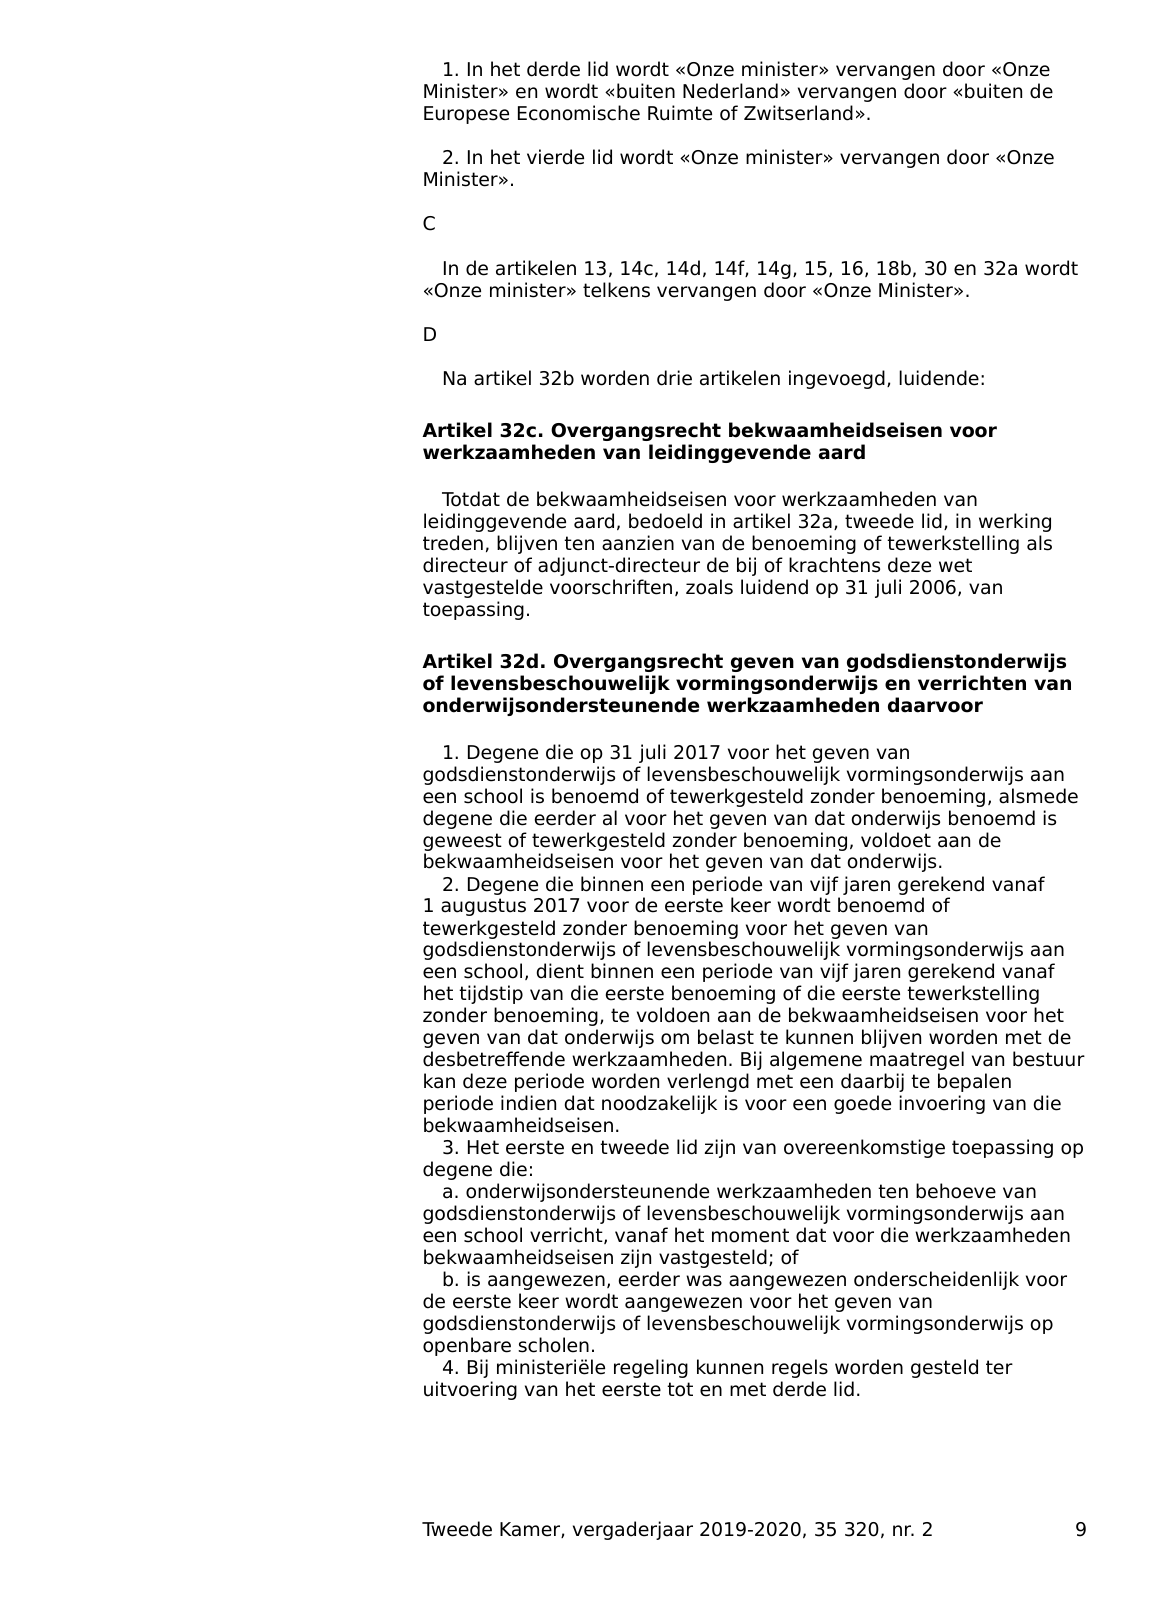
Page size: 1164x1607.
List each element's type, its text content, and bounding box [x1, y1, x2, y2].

text In de artikelen 13, 14c, 14d, 14f, 14g, 15, 16, 18b, 30 en 32a wordt «Onze minister» telkens vervangen door «Onze Minister». [422, 257, 1087, 301]
text Totdat de bekwaamheidseisen voor werkzaamheden van leidinggevende aard, bedoeld in artikel 32a, tweede lid, in werking treden, blijven ten aanzien van de benoeming of tewerkstelling als directeur of adjunct-directeur de bij of krachtens deze wet vastgestelde voorschriften, zoals luidend op 31 juli 2006, van toepassing. [422, 489, 1087, 621]
text a. onderwijsondersteunende werkzaamheden ten behoeve van godsdienstonderwijs of levensbeschouwelijk vormingsonderwijs aan een school verricht, vanaf het moment dat voor die werkzaamheden bekwaamheidseisen zijn vastgesteld; of [422, 1181, 1087, 1269]
text 2. In het vierde lid wordt «Onze minister» vervangen door «Onze Minister». [422, 147, 1087, 191]
text 3. Het eerste en tweede lid zijn van overeenkomstige toepassing op degene die: [422, 1137, 1087, 1181]
text Na artikel 32b worden drie artikelen ingevoegd, luidende: [422, 368, 1087, 390]
subtitle Artikel 32d. Overgangsrecht geven van godsdienstonderwijs of levensbeschouwelijk vormingsonderwijs en verrichten van onderwijsondersteunende werkzaamheden daarvoor [422, 651, 1087, 717]
subtitle Artikel 32c. Overgangsrecht bekwaamheidseisen voor werkzaamheden van leidinggevende aard [422, 420, 1087, 464]
text 2. Degene die binnen een periode van vijf jaren gerekend vanaf 1 augustus 2017 voor de eerste keer wordt benoemd of tewerkgesteld zonder benoeming voor het geven van godsdienstonderwijs of levensbeschouwelijk vormingsonderwijs aan een school, dient binnen een periode van vijf jaren gerekend vanaf het tijdstip van die eerste benoeming of die eerste tewerkstelling zonder benoeming, te voldoen aan de bekwaamheidseisen voor het geven van dat onderwijs om belast te kunnen blijven worden met de desbetreffende werkzaamheden. Bij algemene maatregel van bestuur kan deze periode worden verlengd met een daarbij te bepalen periode indien dat noodzakelijk is voor een goede invoering van die bekwaamheidseisen. [422, 873, 1087, 1137]
text b. is aangewezen, eerder was aangewezen onderscheidenlijk voor de eerste keer wordt aangewezen voor het geven van godsdienstonderwijs of levensbeschouwelijk vormingsonderwijs op openbare scholen. [422, 1269, 1087, 1357]
text 1. Degene die op 31 juli 2017 voor het geven van godsdienstonderwijs of levensbeschouwelijk vormingsonderwijs aan een school is benoemd of tewerkgesteld zonder benoeming, alsmede degene die eerder al voor het geven van dat onderwijs benoemd is geweest of tewerkgesteld zonder benoeming, voldoet aan de bekwaamheidseisen voor het geven van dat onderwijs. [422, 742, 1087, 873]
text 4. Bij ministeriële regeling kunnen regels worden gesteld ter uitvoering van het eerste tot en met derde lid. [422, 1357, 1087, 1401]
text 1. In het derde lid wordt «Onze minister» vervangen door «Onze Minister» en wordt «buiten Nederland» vervangen door «buiten de Europese Economische Ruimte of Zwitserland». [422, 59, 1087, 125]
text D [422, 324, 1087, 346]
text C [422, 213, 1087, 235]
